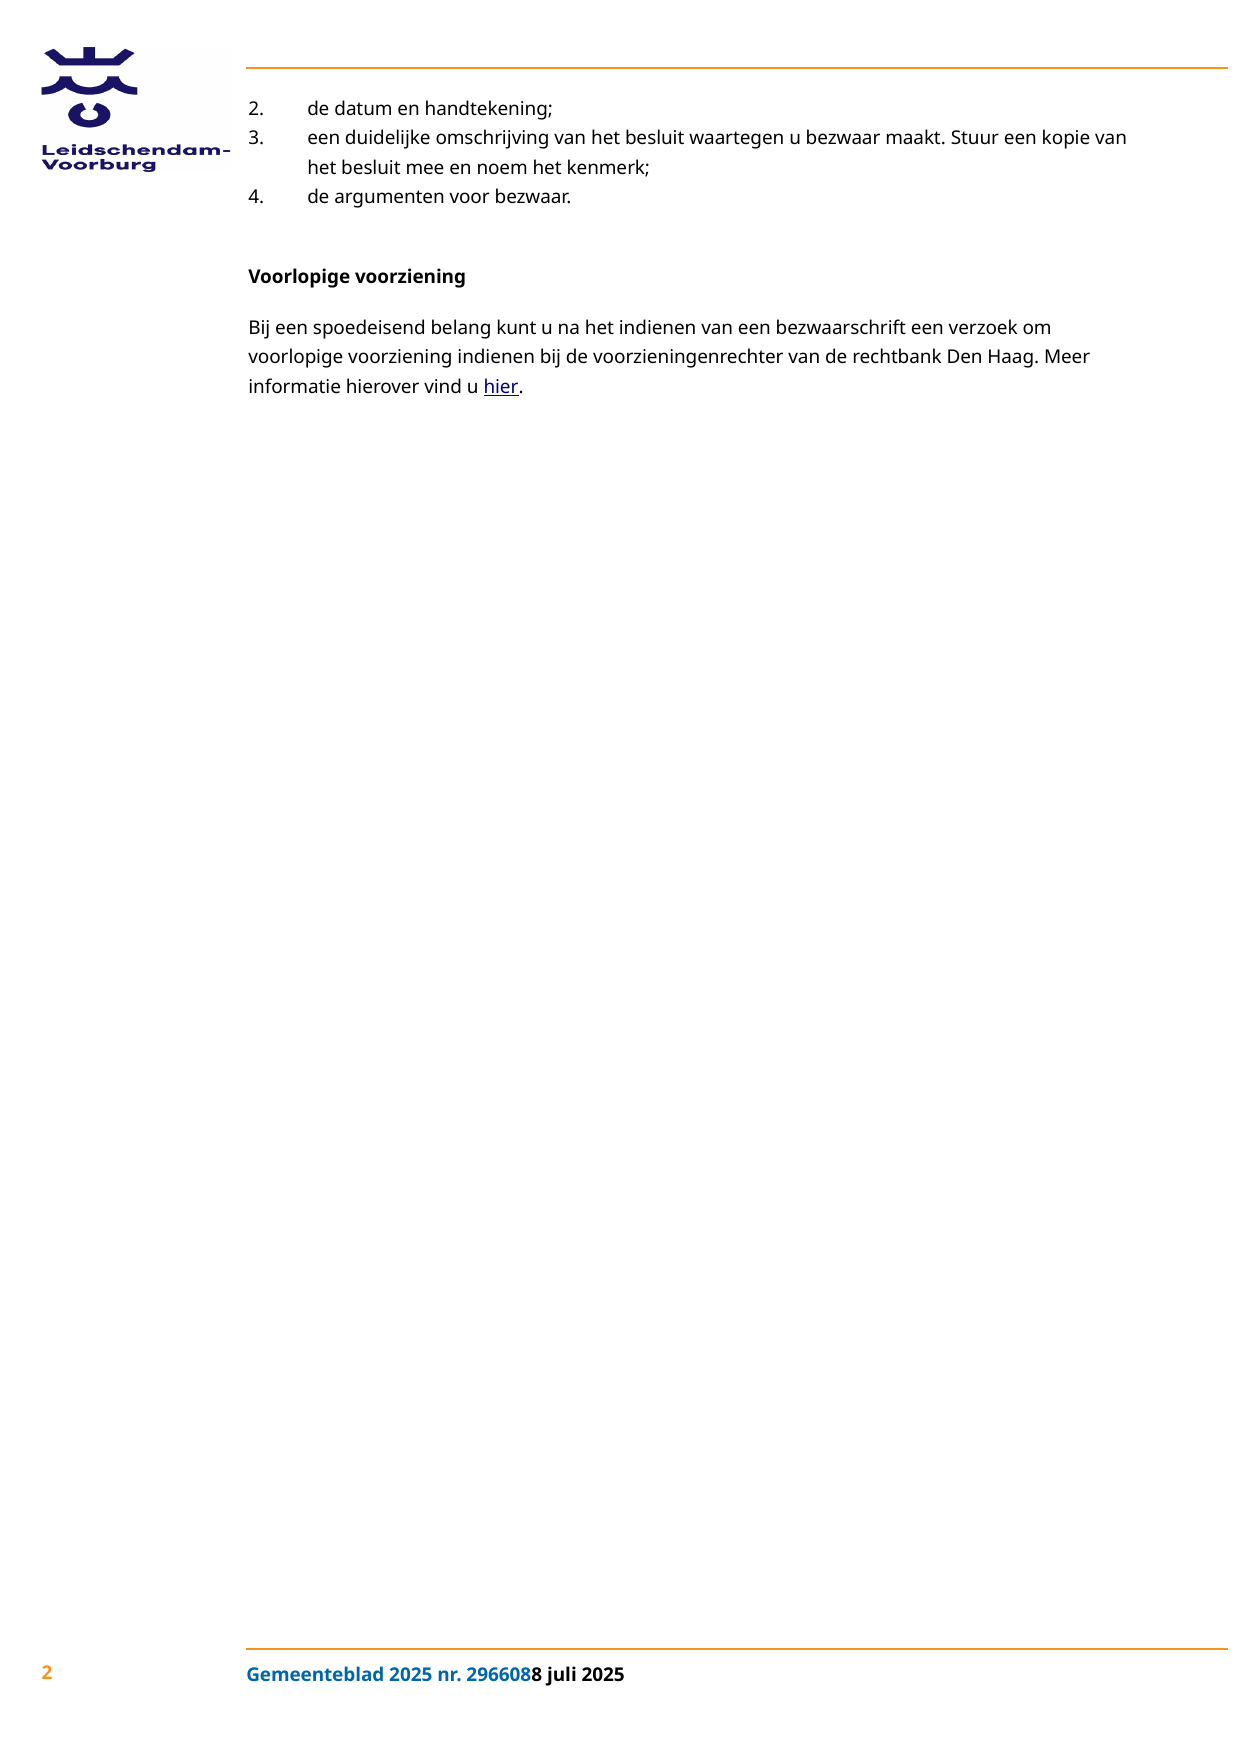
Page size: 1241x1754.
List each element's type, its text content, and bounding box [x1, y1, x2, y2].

text Bij een spoedeisend belang kunt u na het indienen van een bezwaarschrift een verzoek om voorlopige voorziening indienen bij de voorzieningenrechter van de rechtbank Den Haag. Meer informatie hierover vind u hier. [248, 314, 1152, 399]
picture [41, 47, 231, 172]
list een duidelijke omschrijving van het besluit waartegen u bezwaar maakt. Stuur een kopie van het besluit mee en noem het kenmerk; [248, 124, 1152, 180]
text Voorlopige voorziening [248, 263, 1152, 289]
list de datum en handtekening; [248, 95, 1152, 121]
list de argumenten voor bezwaar. [248, 183, 1152, 209]
